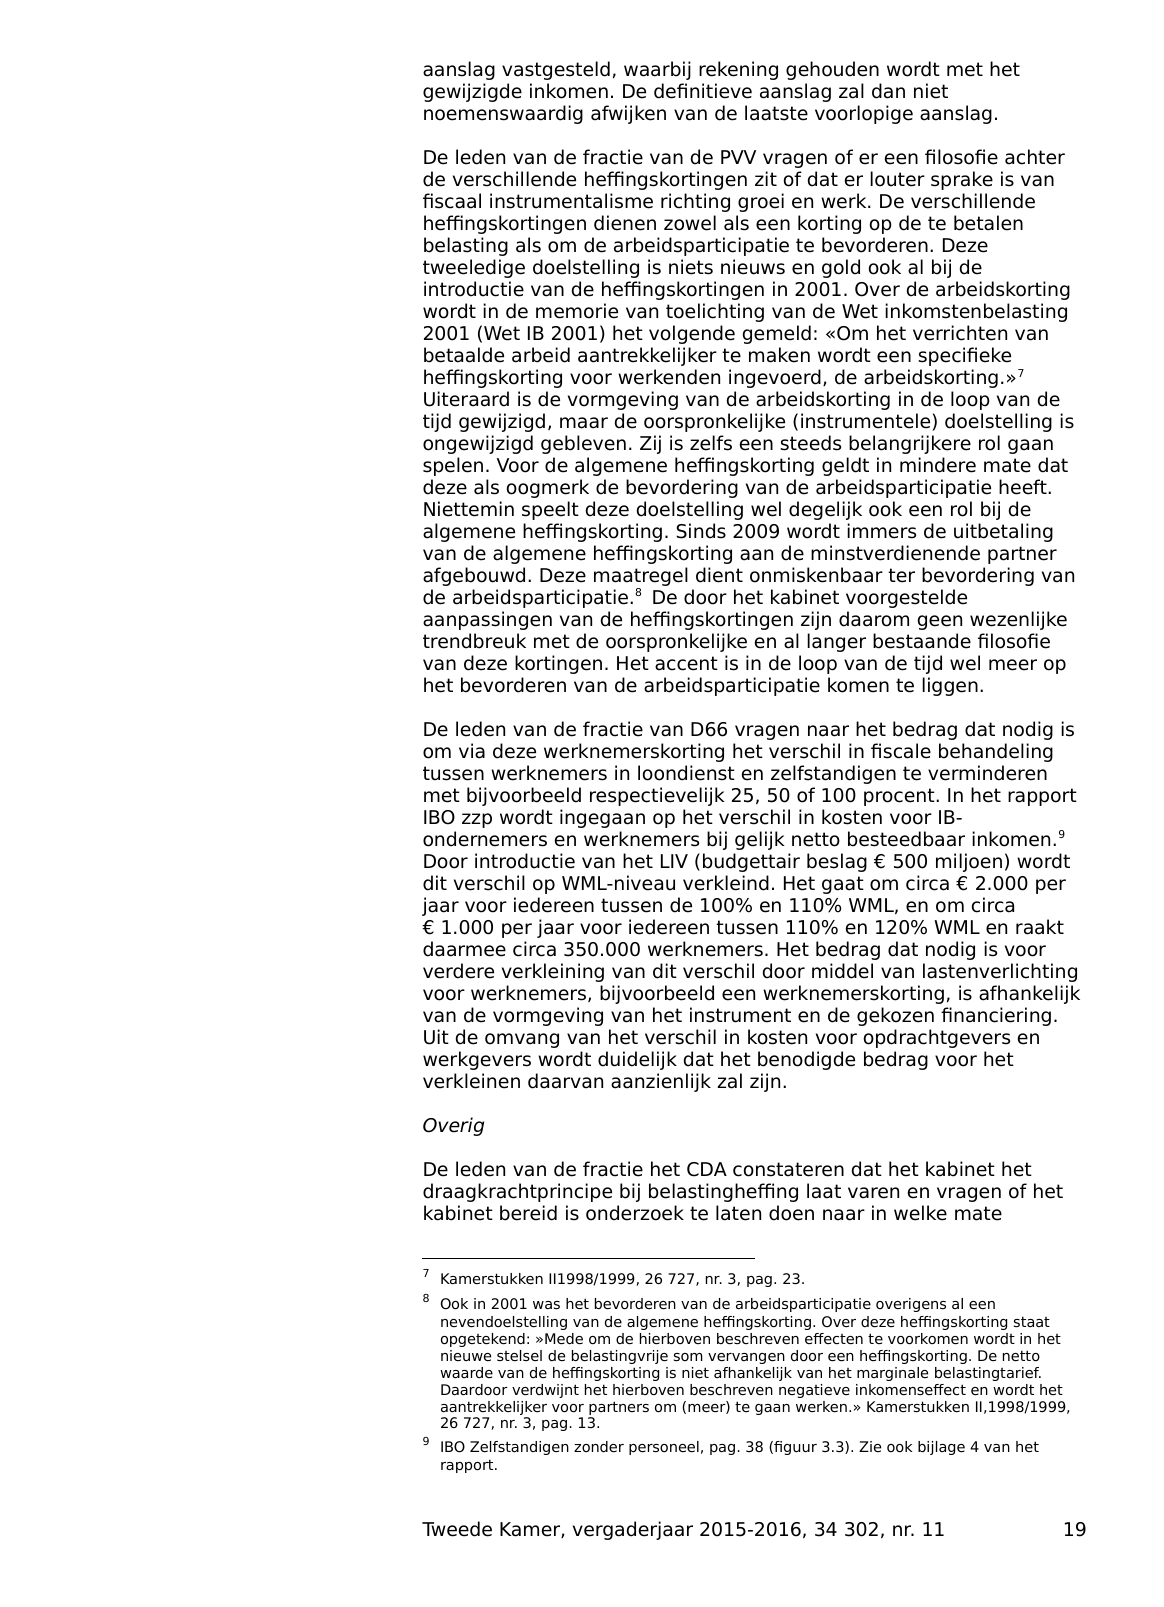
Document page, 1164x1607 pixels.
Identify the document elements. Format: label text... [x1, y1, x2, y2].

subtitle Overig [422, 1115, 1087, 1137]
text De leden van de fractie het CDA constateren dat het kabinet het draagkrachtprincipe bij belastingheffing laat varen en vragen of het kabinet bereid is onderzoek te laten doen naar in welke mate [422, 1159, 1087, 1225]
text Ook in 2001 was het bevorderen van de arbeidsparticipatie overigens al een nevendoelstelling van de algemene heffingskorting. Over deze heffingskorting staat opgetekend: »Mede om de hierboven beschreven effecten te voorkomen wordt in het nieuwe stelsel de belastingvrije som vervangen door een heffingskorting. De netto waarde van de heffingskorting is niet afhankelijk van het marginale belastingtarief. Daardoor verdwijnt het hierboven beschreven negatieve inkomenseffect en wordt het aantrekkelijker voor partners om (meer) te gaan werken.» Kamerstukken II,1998/1999, 26 727, nr. 3, pag. 13. [422, 1292, 1087, 1432]
text IBO Zelfstandigen zonder personeel, pag. 38 (figuur 3.3). Zie ook bijlage 4 van het rapport. [422, 1435, 1087, 1474]
text aanslag vastgesteld, waarbij rekening gehouden wordt met het gewijzigde inkomen. De definitieve aanslag zal dan niet noemenswaardig afwijken van de laatste voorlopige aanslag. [422, 59, 1087, 125]
text De leden van de fractie van D66 vragen naar het bedrag dat nodig is om via deze werknemerskorting het verschil in fiscale behandeling tussen werknemers in loondienst en zelfstandigen te verminderen met bijvoorbeeld respectievelijk 25, 50 of 100 procent. In het rapport IBO zzp wordt ingegaan op het verschil in kosten voor IB-ondernemers en werknemers bij gelijk netto besteedbaar inkomen. Door introductie van het LIV (budgettair beslag € 500 miljoen) wordt dit verschil op WML-niveau verkleind. Het gaat om circa € 2.000 per jaar voor iedereen tussen de 100% en 110% WML, en om circa € 1.000 per jaar voor iedereen tussen 110% en 120% WML en raakt daarmee circa 350.000 werknemers. Het bedrag dat nodig is voor verdere verkleining van dit verschil door middel van lastenverlichting voor werknemers, bijvoorbeeld een werknemerskorting, is afhankelijk van de vormgeving van het instrument en de gekozen financiering. Uit de omvang van het verschil in kosten voor opdrachtgevers en werkgevers wordt duidelijk dat het benodigde bedrag voor het verkleinen daarvan aanzienlijk zal zijn. [422, 719, 1087, 1092]
text Kamerstukken II1998/1999, 26 727, nr. 3, pag. 23. [422, 1267, 1087, 1289]
text De leden van de fractie van de PVV vragen of er een filosofie achter de verschillende heffingskortingen zit of dat er louter sprake is van fiscaal instrumentalisme richting groei en werk. De verschillende heffingskortingen dienen zowel als een korting op de te betalen belasting als om de arbeidsparticipatie te bevorderen. Deze tweeledige doelstelling is niets nieuws en gold ook al bij de introductie van de heffingskortingen in 2001. Over de arbeidskorting wordt in de memorie van toelichting van de Wet inkomstenbelasting 2001 (Wet IB 2001) het volgende gemeld: «Om het verrichten van betaalde arbeid aantrekkelijker te maken wordt een specifieke heffingskorting voor werkenden ingevoerd, de arbeidskorting.» Uiteraard is de vormgeving van de arbeidskorting in de loop van de tijd gewijzigd, maar de oorspronkelijke (instrumentele) doelstelling is ongewijzigd gebleven. Zij is zelfs een steeds belangrijkere rol gaan spelen. Voor de algemene heffingskorting geldt in mindere mate dat deze als oogmerk de bevordering van de arbeidsparticipatie heeft. Niettemin speelt deze doelstelling wel degelijk ook een rol bij de algemene heffingskorting. Sinds 2009 wordt immers de uitbetaling van de algemene heffingskorting aan de minstverdienende partner afgebouwd. Deze maatregel dient onmiskenbaar ter bevordering van de arbeidsparticipatie. De door het kabinet voorgestelde aanpassingen van de heffingskortingen zijn daarom geen wezenlijke trendbreuk met de oorspronkelijke en al langer bestaande filosofie van deze kortingen. Het accent is in de loop van de tijd wel meer op het bevorderen van de arbeidsparticipatie komen te liggen. [422, 147, 1087, 697]
